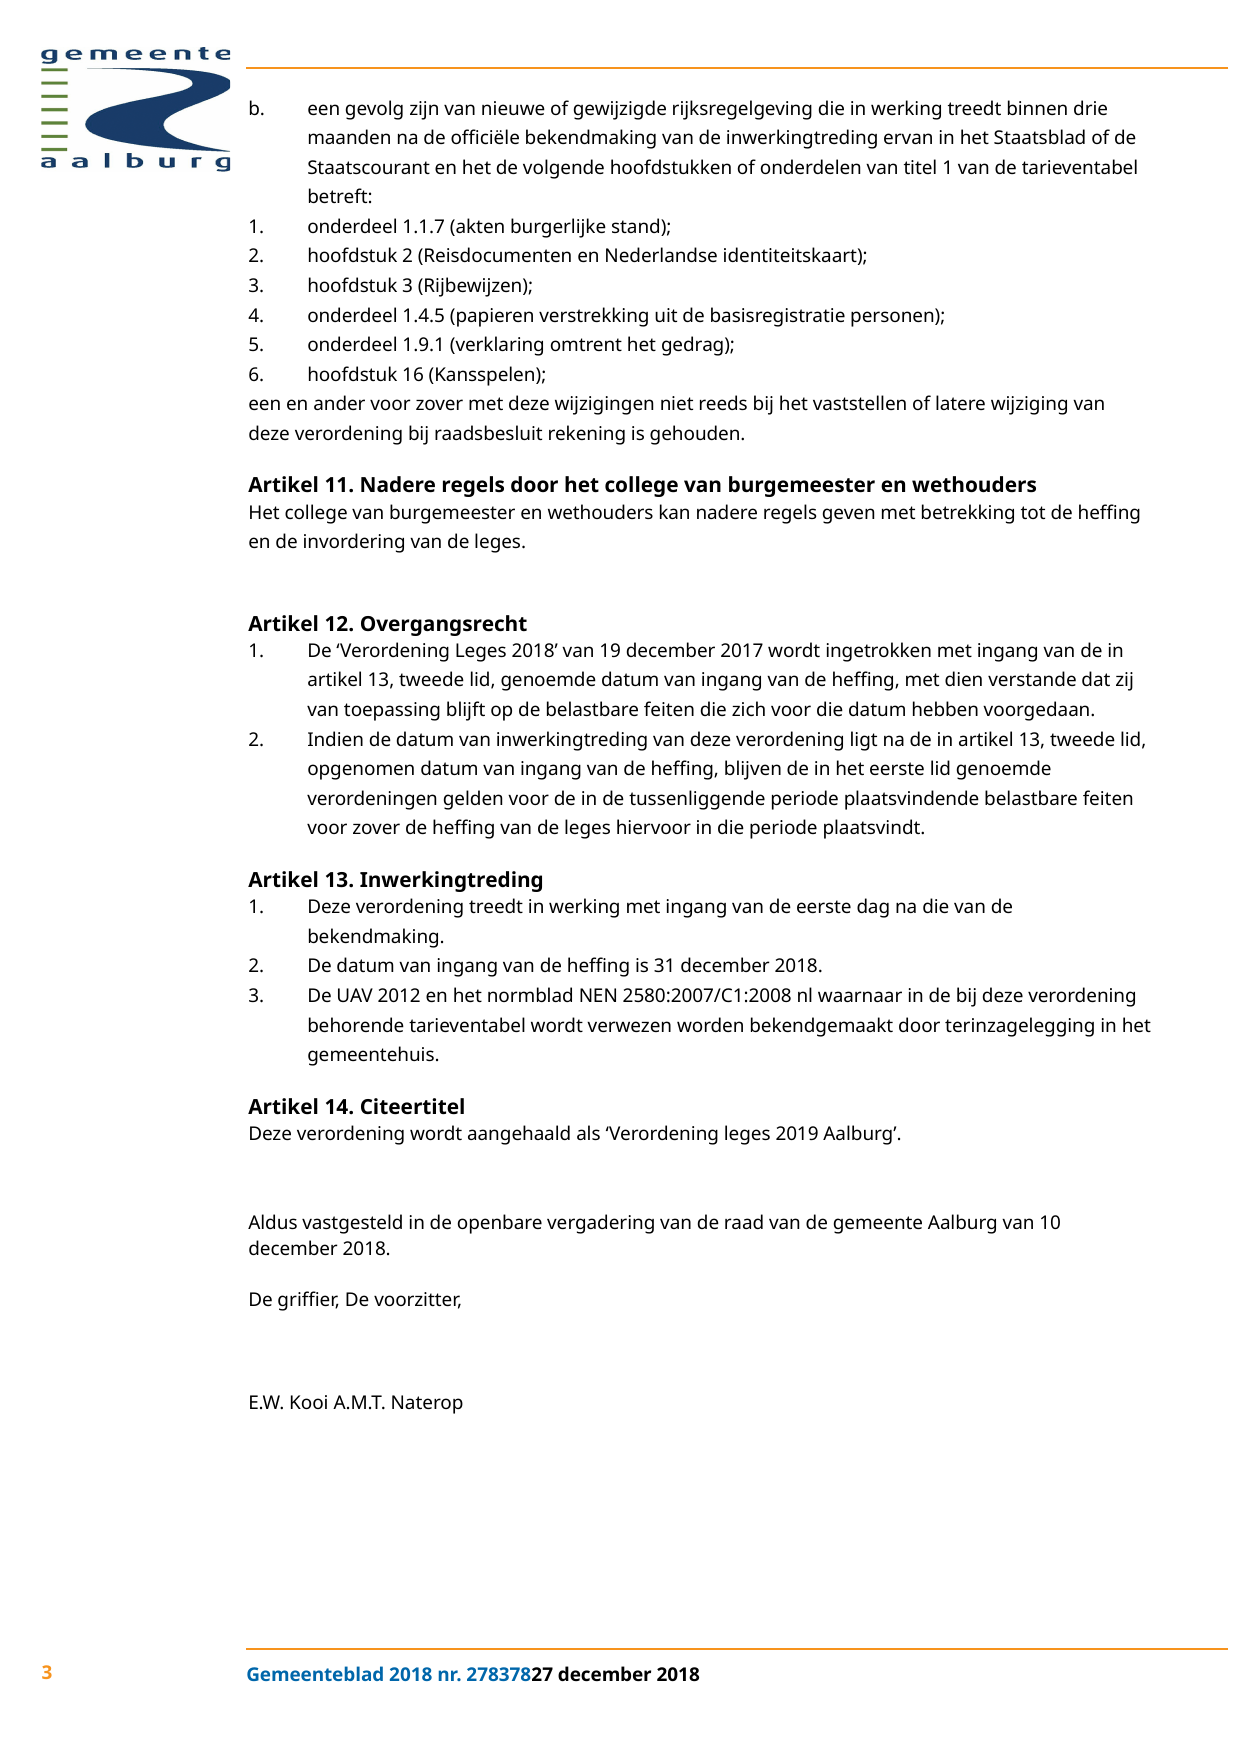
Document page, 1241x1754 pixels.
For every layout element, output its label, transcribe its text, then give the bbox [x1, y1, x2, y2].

text Deze verordening wordt aangehaald als ‘Verordening leges 2019 Aalburg’. [248, 1120, 1152, 1146]
list De datum van ingang van de heffing is 31 december 2018. [248, 953, 1152, 978]
list De UAV 2012 en het normblad NEN 2580:2007/C1:2008 nl waarnaar in de bij deze verordening behorende tarieventabel wordt verwezen worden bekendgemaakt door terinzagelegging in het gemeentehuis. [248, 982, 1152, 1067]
list hoofdstuk 16 (Kansspelen); [248, 361, 1152, 387]
list Indien de datum van inwerkingtreding van deze verordening ligt na de in artikel 13, tweede lid, opgenomen datum van ingang van de heffing, blijven de in het eerste lid genoemde verordeningen gelden voor de in de tussenliggende periode plaatsvindende belastbare feiten voor zover de heffing van de leges hiervoor in die periode plaatsvindt. [248, 726, 1152, 840]
picture [41, 47, 231, 172]
text een en ander voor zover met deze wijzigingen niet reeds bij het vaststellen of latere wijziging van deze verordening bij raadsbesluit rekening is gehouden. [248, 391, 1152, 446]
list hoofdstuk 2 (Reisdocumenten en Nederlandse identiteitskaart); [248, 243, 1152, 268]
text Artikel 13. Inwerkingtreding [248, 865, 1152, 893]
list onderdeel 1.1.7 (akten burgerlijke stand); [248, 213, 1152, 239]
list hoofdstuk 3 (Rijbewijzen); [248, 272, 1152, 298]
text E.W. Kooi A.M.T. Naterop [248, 1389, 1152, 1415]
text Artikel 11. Nadere regels door het college van burgemeester en wethouders [248, 471, 1152, 499]
text Het college van burgemeester en wethouders kan nadere regels geven met betrekking tot de heffing en de invordering van de leges. [248, 499, 1152, 554]
list onderdeel 1.4.5 (papieren verstrekking uit de basisregistratie personen); [248, 302, 1152, 328]
list Deze verordening treedt in werking met ingang van de eerste dag na die van de bekendmaking. [248, 893, 1152, 949]
list een gevolg zijn van nieuwe of gewijzigde rijksregelgeving die in werking treedt binnen drie maanden na de officiële bekendmaking van de inwerkingtreding ervan in het Staatsblad of de Staatscourant en het de volgende hoofdstukken of onderdelen van titel 1 van de tarieventabel betreft: [248, 95, 1152, 209]
text Artikel 12. Overgangsrecht [248, 609, 1152, 637]
list De ‘Verordening Leges 2018’ van 19 december 2017 wordt ingetrokken met ingang van de in artikel 13, tweede lid, genoemde datum van ingang van de heffing, met dien verstande dat zij van toepassing blijft op de belastbare feiten die zich voor die datum hebben voorgedaan. [248, 637, 1152, 722]
list onderdeel 1.9.1 (verklaring omtrent het gedrag); [248, 331, 1152, 357]
text De griffier, De voorzitter, [248, 1286, 1152, 1312]
text Aldus vastgesteld in de openbare vergadering van de raad van de gemeente Aalburg van 10 december 2018. [248, 1209, 1152, 1260]
text Artikel 14. Citeertitel [248, 1092, 1152, 1120]
